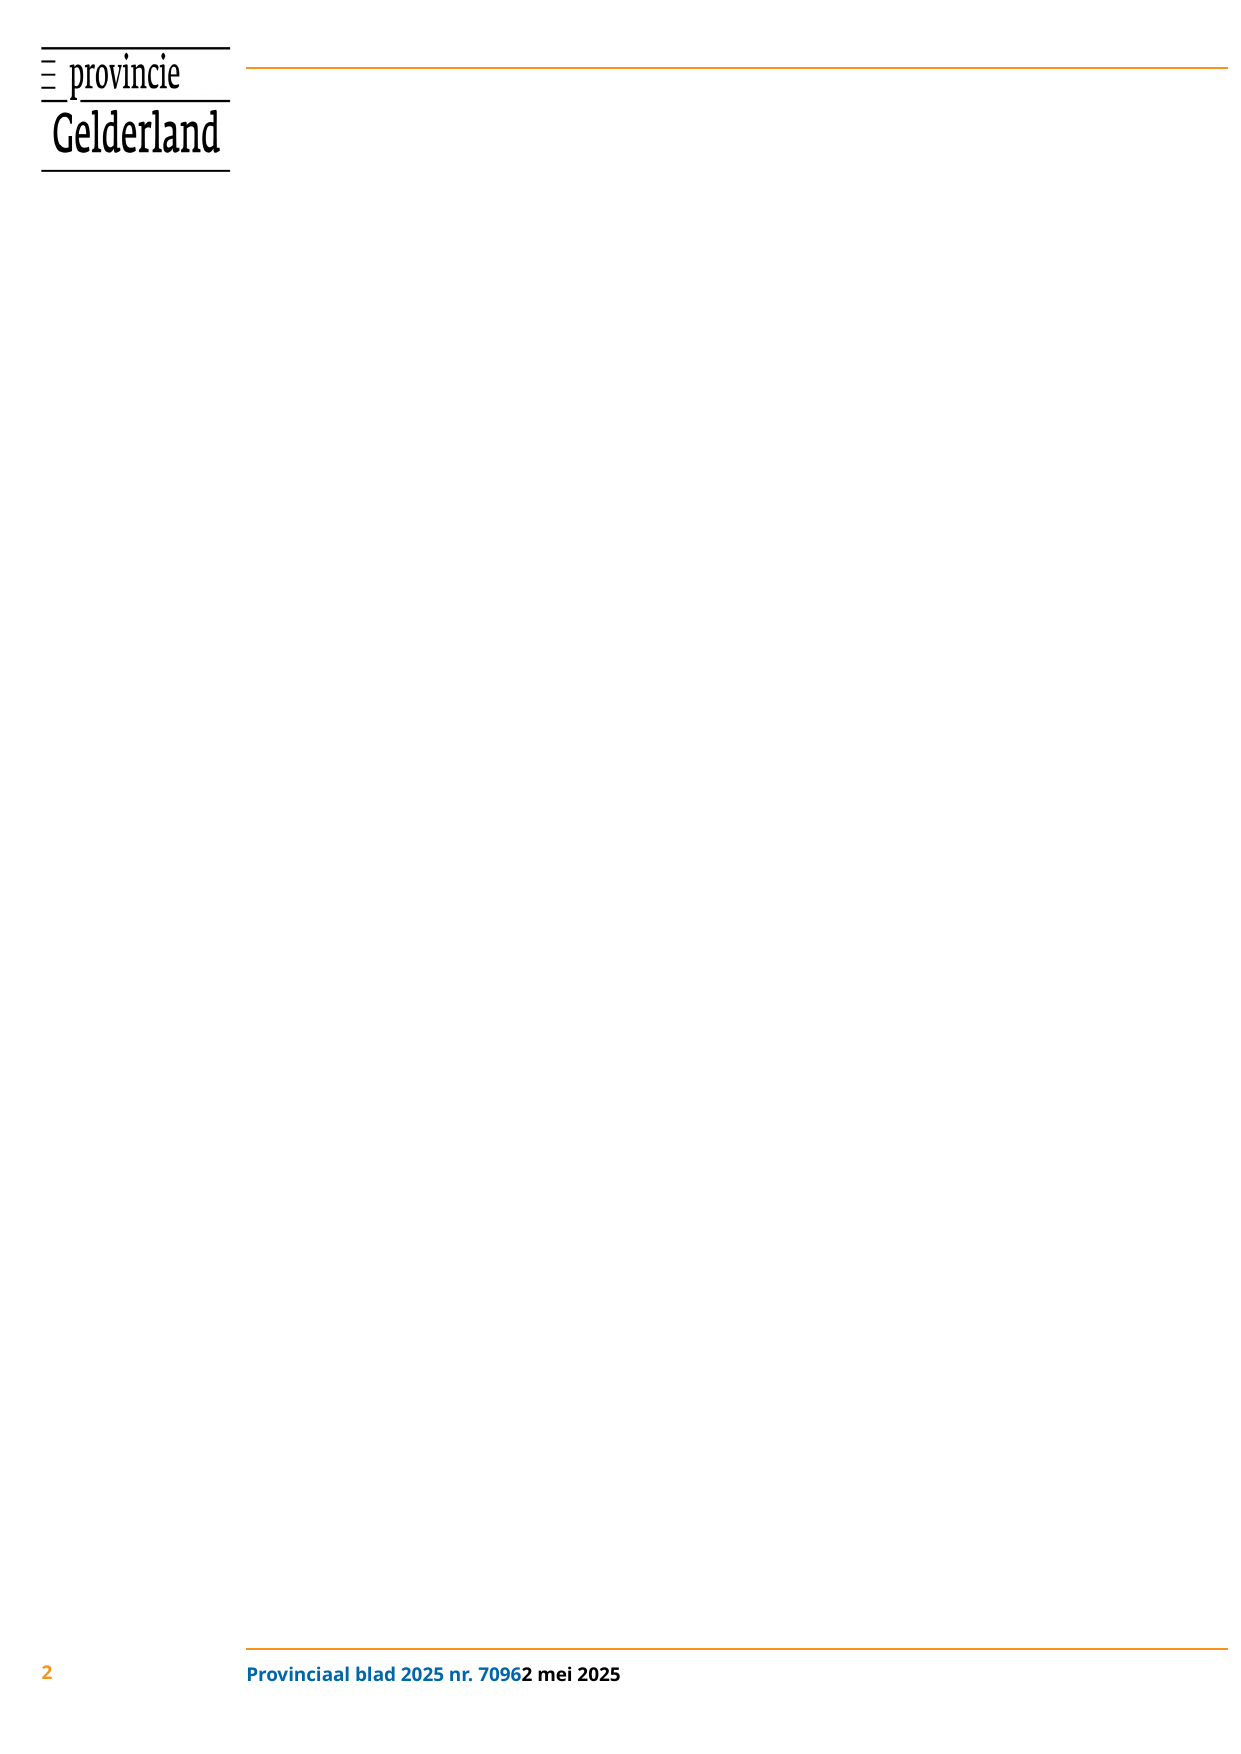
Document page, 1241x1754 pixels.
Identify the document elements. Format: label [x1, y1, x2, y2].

picture [41, 47, 231, 172]
